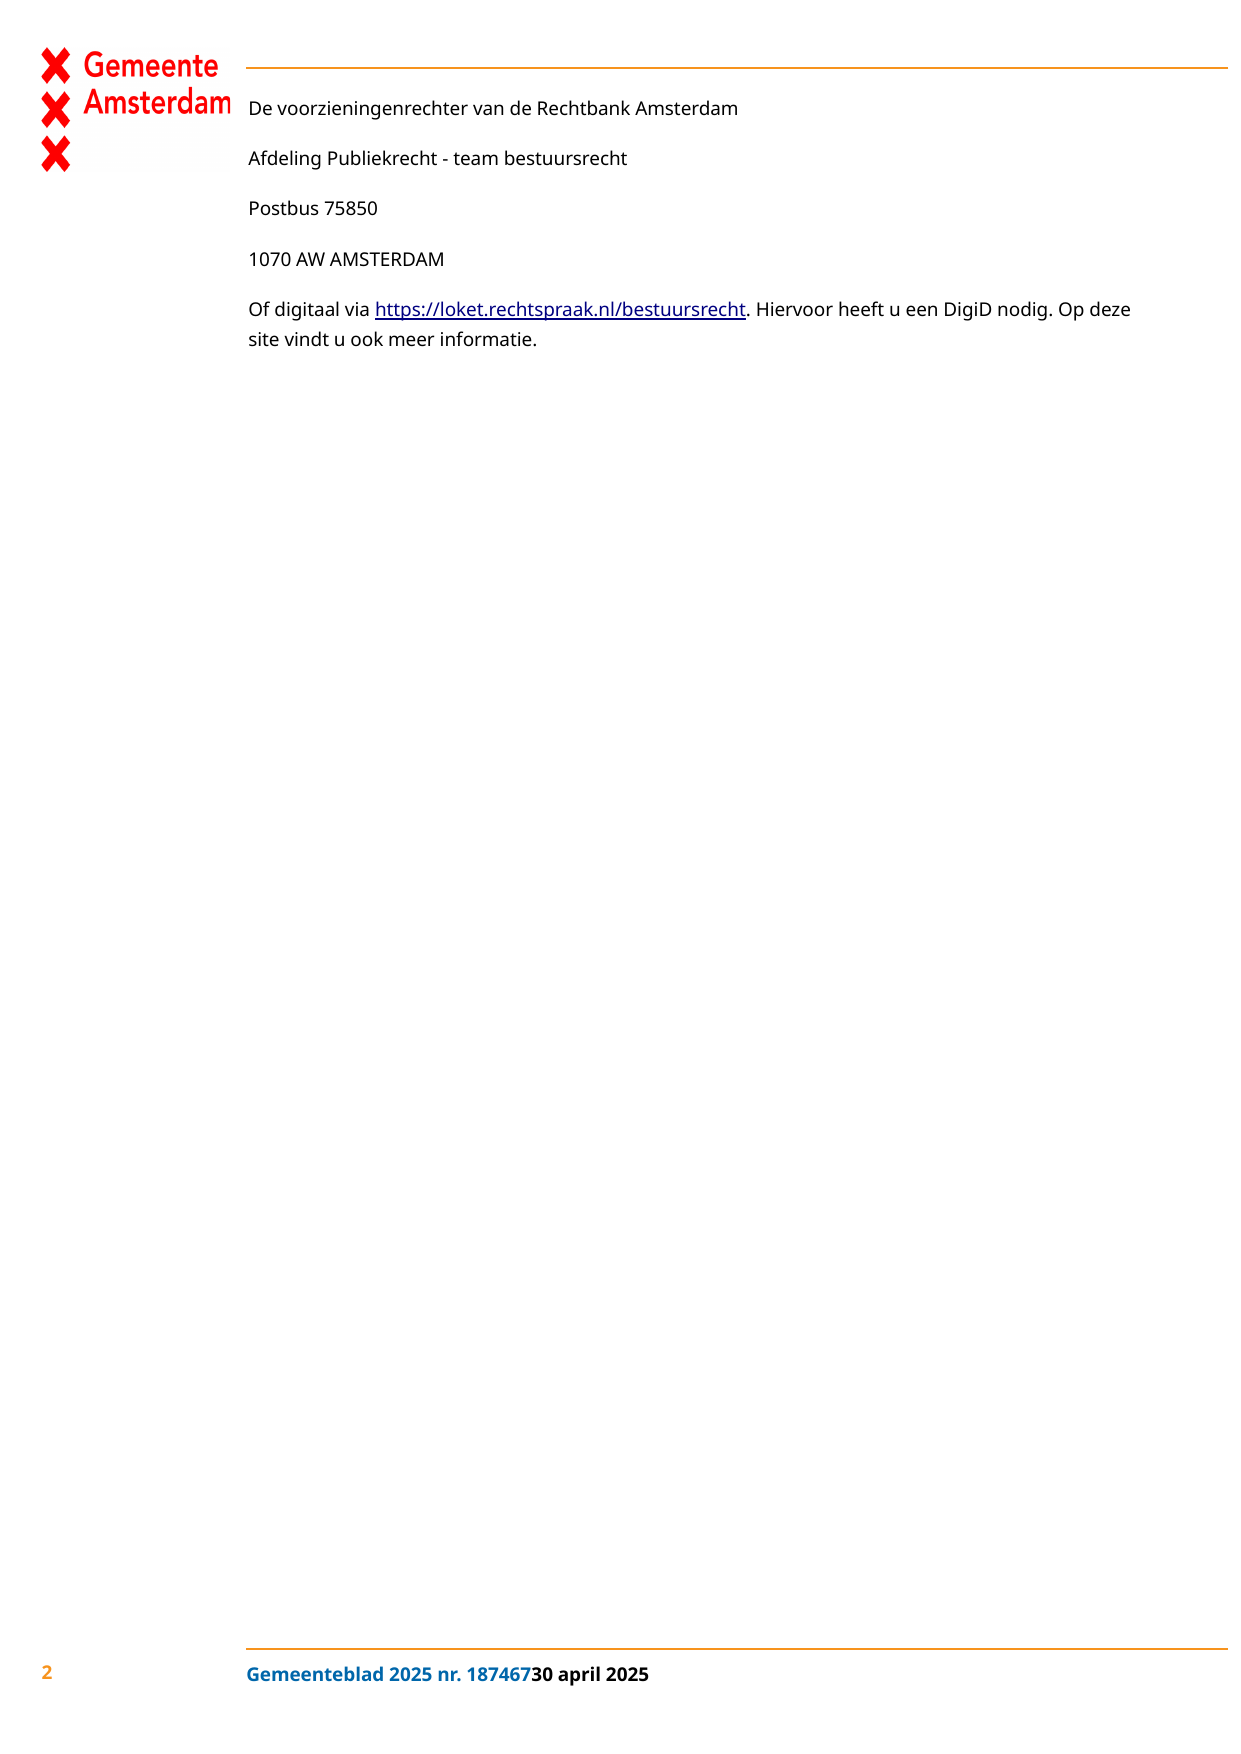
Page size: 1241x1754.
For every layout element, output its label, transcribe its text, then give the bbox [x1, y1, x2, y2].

text Of digitaal via https://loket.rechtspraak.nl/bestuursrecht. Hiervoor heeft u een DigiD nodig. Op deze site vindt u ook meer informatie. [248, 296, 1152, 352]
picture [41, 47, 231, 172]
text 1070 AW AMSTERDAM [248, 246, 1152, 272]
text Afdeling Publiekrecht - team bestuursrecht [248, 145, 1152, 171]
text Postbus 75850 [248, 196, 1152, 221]
text De voorzieningenrechter van de Rechtbank Amsterdam [248, 95, 1152, 121]
